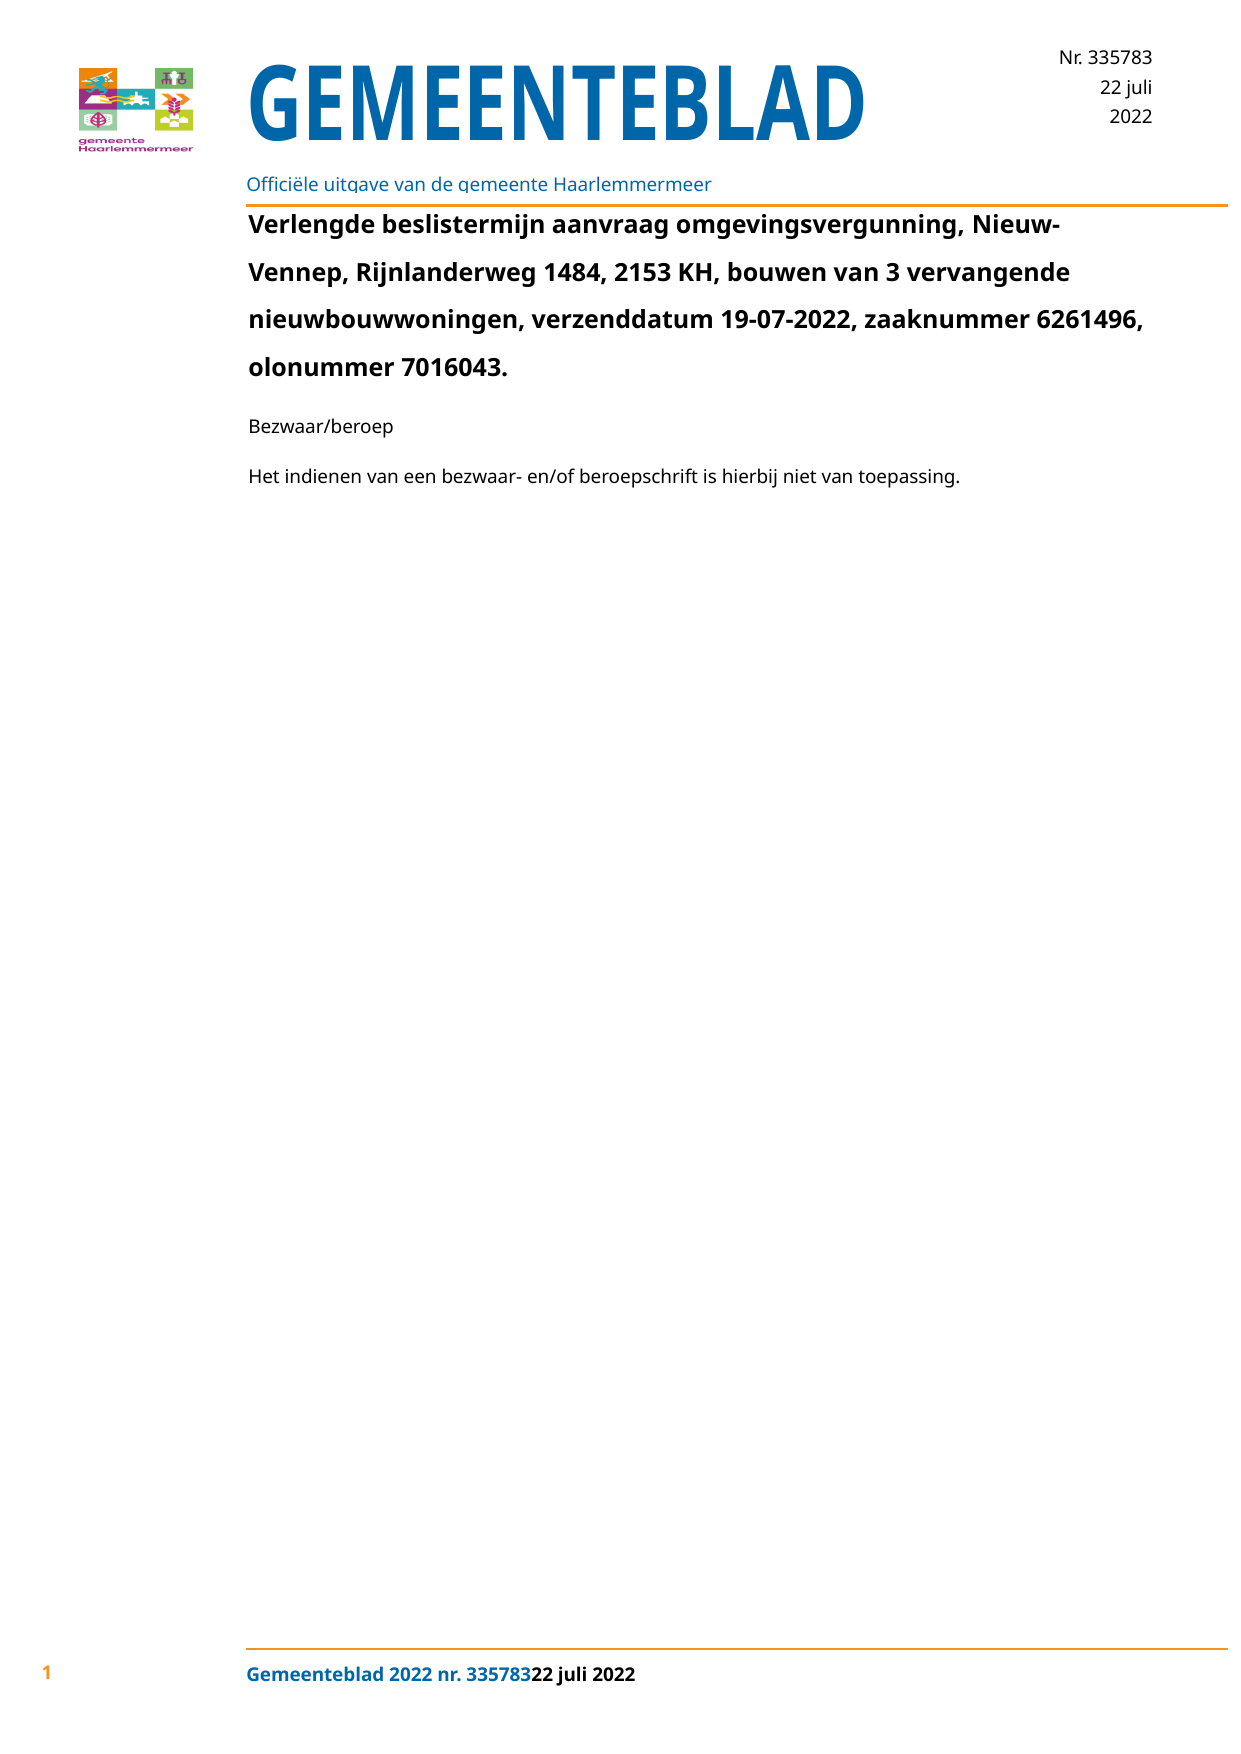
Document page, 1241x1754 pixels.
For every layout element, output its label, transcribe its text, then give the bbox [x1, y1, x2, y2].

text Het indienen van een bezwaar- en/of beroepschrift is hierbij niet van toepassing. [248, 463, 1152, 489]
text Verlengde beslistermijn aanvraag omgevingsvergunning, Nieuw-Vennep, Rijnlanderweg 1484, 2153 KH, bouwen van 3 vervangende nieuwbouwwoningen, verzenddatum 19-07-2022, zaaknummer 6261496, olonummer 7016043. [248, 207, 1152, 384]
text Bezwaar/beroep [248, 413, 1152, 439]
picture [41, 47, 231, 172]
